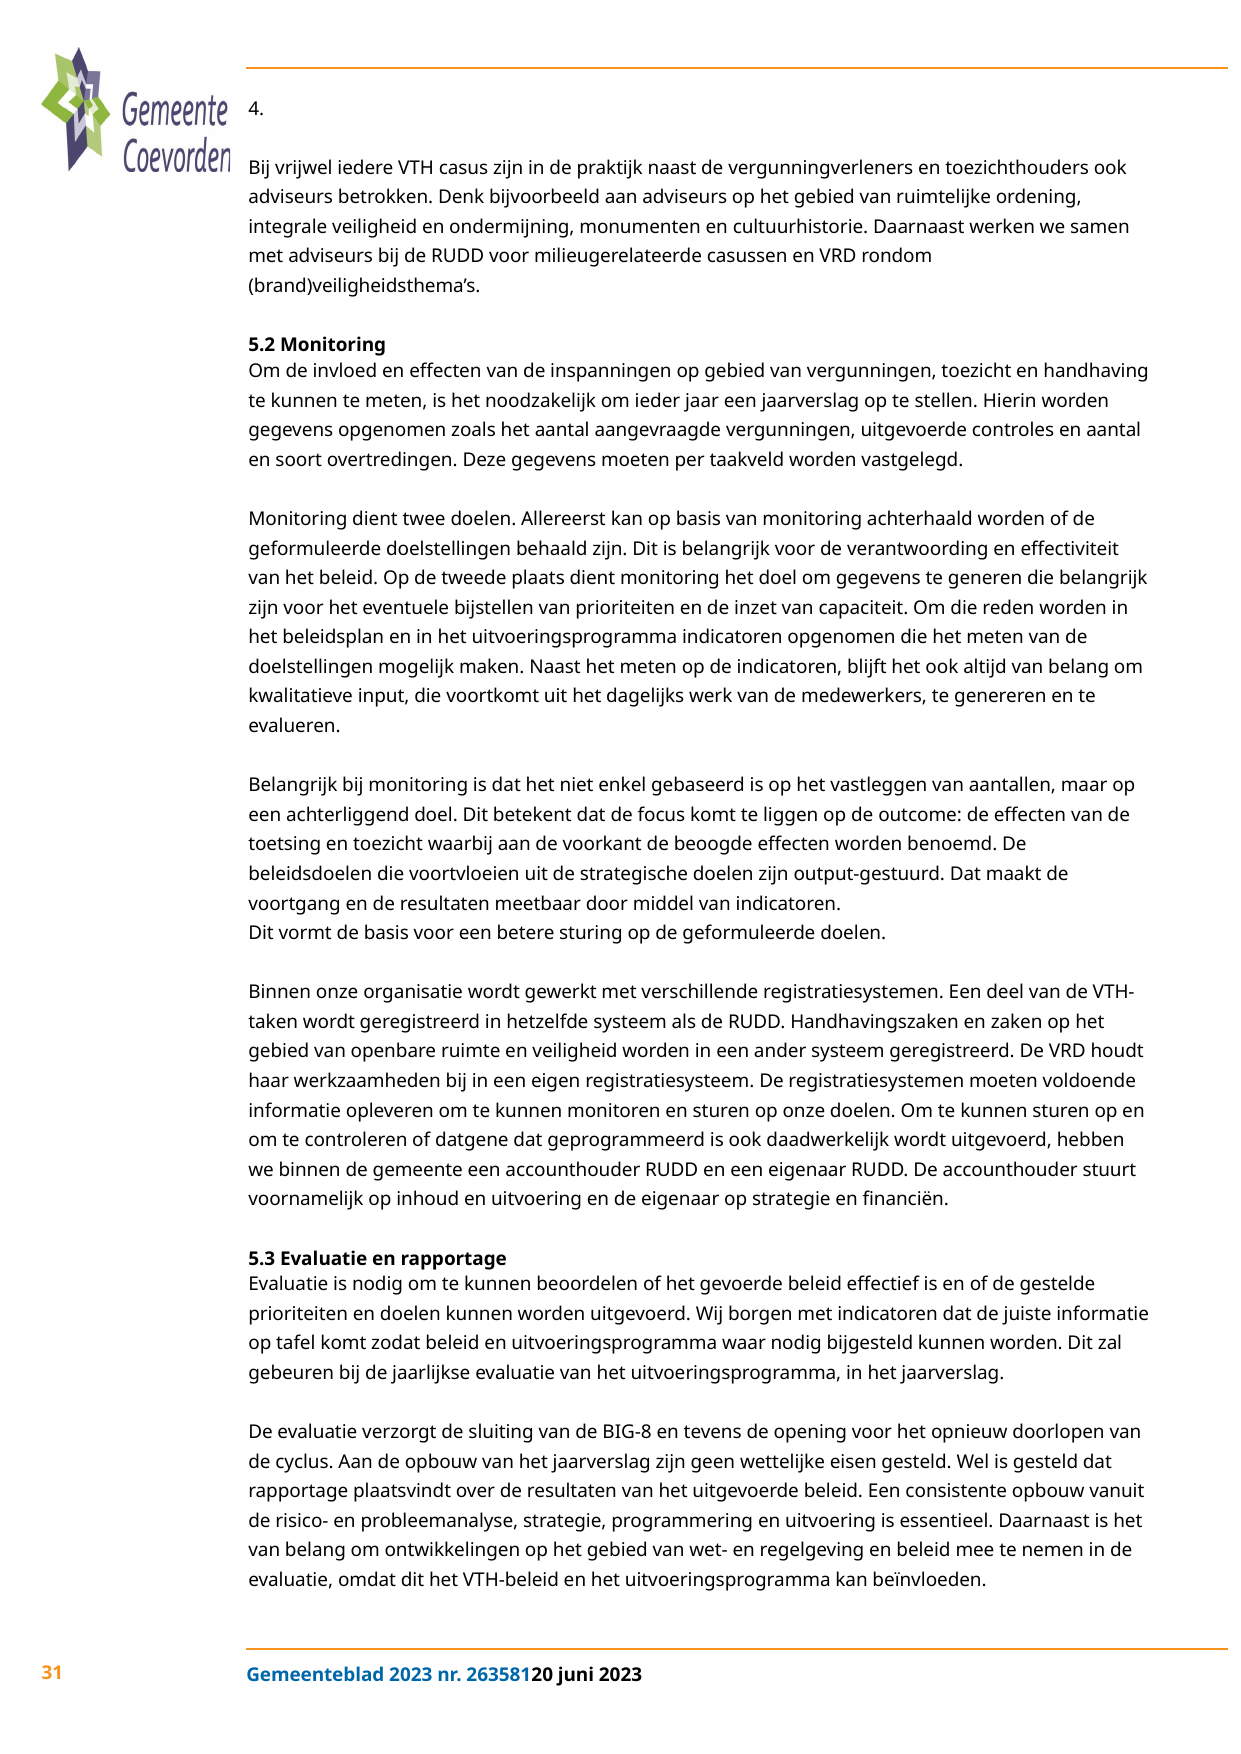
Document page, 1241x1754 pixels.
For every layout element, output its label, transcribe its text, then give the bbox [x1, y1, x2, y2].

text Bij vrijwel iedere VTH casus zijn in de praktijk naast de vergunningverleners en toezichthouders ook adviseurs betrokken. Denk bijvoorbeeld aan adviseurs op het gebied van ruimtelijke ordening, integrale veiligheid en ondermijning, monumenten en cultuurhistorie. Daarnaast werken we samen met adviseurs bij de RUDD voor milieugerelateerde casussen en VRD rondom (brand)veiligheidsthema’s. [248, 154, 1152, 298]
text 5.2 Monitoring [248, 331, 1152, 357]
text Om de invloed en effecten van de inspanningen op gebied van vergunningen, toezicht en handhaving te kunnen te meten, is het noodzakelijk om ieder jaar een jaarverslag op te stellen. Hierin worden gegevens opgenomen zoals het aantal aangevraagde vergunningen, uitgevoerde controles en aantal en soort overtredingen. Deze gegevens moeten per taakveld worden vastgelegd. [248, 357, 1152, 472]
text Binnen onze organisatie wordt gewerkt met verschillende registratiesystemen. Een deel van de VTH-taken wordt geregistreerd in hetzelfde systeem als de RUDD. Handhavingszaken en zaken op het gebied van openbare ruimte en veiligheid worden in een ander systeem geregistreerd. De VRD houdt haar werkzaamheden bij in een eigen registratiesysteem. De registratiesystemen moeten voldoende informatie opleveren om te kunnen monitoren en sturen op onze doelen. Om te kunnen sturen op en om te controleren of datgene dat geprogrammeerd is ook daadwerkelijk wordt uitgevoerd, hebben we binnen de gemeente een accounthouder RUDD en een eigenaar RUDD. De accounthouder stuurt voornamelijk op inhoud en uitvoering en de eigenaar op strategie en financiën. [248, 978, 1152, 1211]
text Monitoring dient twee doelen. Allereerst kan op basis van monitoring achterhaald worden of de geformuleerde doelstellingen behaald zijn. Dit is belangrijk voor de verantwoording en effectiviteit van het beleid. Op de tweede plaats dient monitoring het doel om gegevens te generen die belangrijk zijn voor het eventuele bijstellen van prioriteiten en de inzet van capaciteit. Om die reden worden in het beleidsplan en in het uitvoeringsprogramma indicatoren opgenomen die het meten van de doelstellingen mogelijk maken. Naast het meten op de indicatoren, blijft het ook altijd van belang om kwalitatieve input, die voortkomt uit het dagelijks werk van de medewerkers, te genereren en te evalueren. [248, 505, 1152, 738]
text Belangrijk bij monitoring is dat het niet enkel gebaseerd is op het vastleggen van aantallen, maar op een achterliggend doel. Dit betekent dat de focus komt te liggen op de outcome: de effecten van de toetsing en toezicht waarbij aan de voorkant de beoogde effecten worden benoemd. De beleidsdoelen die voortvloeien uit de strategische doelen zijn output-gestuurd. Dat maakt de voortgang en de resultaten meetbaar door middel van indicatoren. [248, 771, 1152, 915]
text De evaluatie verzorgt de sluiting van de BIG-8 en tevens de opening voor het opnieuw doorlopen van de cyclus. Aan de opbouw van het jaarverslag zijn geen wettelijke eisen gesteld. Wel is gesteld dat rapportage plaatsvindt over de resultaten van het uitgevoerde beleid. Een consistente opbouw vanuit de risico- en probleemanalyse, strategie, programmering en uitvoering is essentieel. Daarnaast is het van belang om ontwikkelingen op het gebied van wet- en regelgeving en beleid mee te nemen in de evaluatie, omdat dit het VTH-beleid en het uitvoeringsprogramma kan beïnvloeden. [248, 1418, 1152, 1592]
text Evaluatie is nodig om te kunnen beoordelen of het gevoerde beleid effectief is en of de gestelde prioriteiten en doelen kunnen worden uitgevoerd. Wij borgen met indicatoren dat de juiste informatie op tafel komt zodat beleid en uitvoeringsprogramma waar nodig bijgesteld kunnen worden. Dit zal gebeuren bij de jaarlijkse evaluatie van het uitvoeringsprogramma, in het jaarverslag. [248, 1270, 1152, 1385]
text 4. [248, 95, 1152, 121]
text 5.3 Evaluatie en rapportage [248, 1245, 1152, 1270]
picture [41, 47, 231, 172]
text Dit vormt de basis voor een betere sturing op de geformuleerde doelen. [248, 919, 1152, 945]
